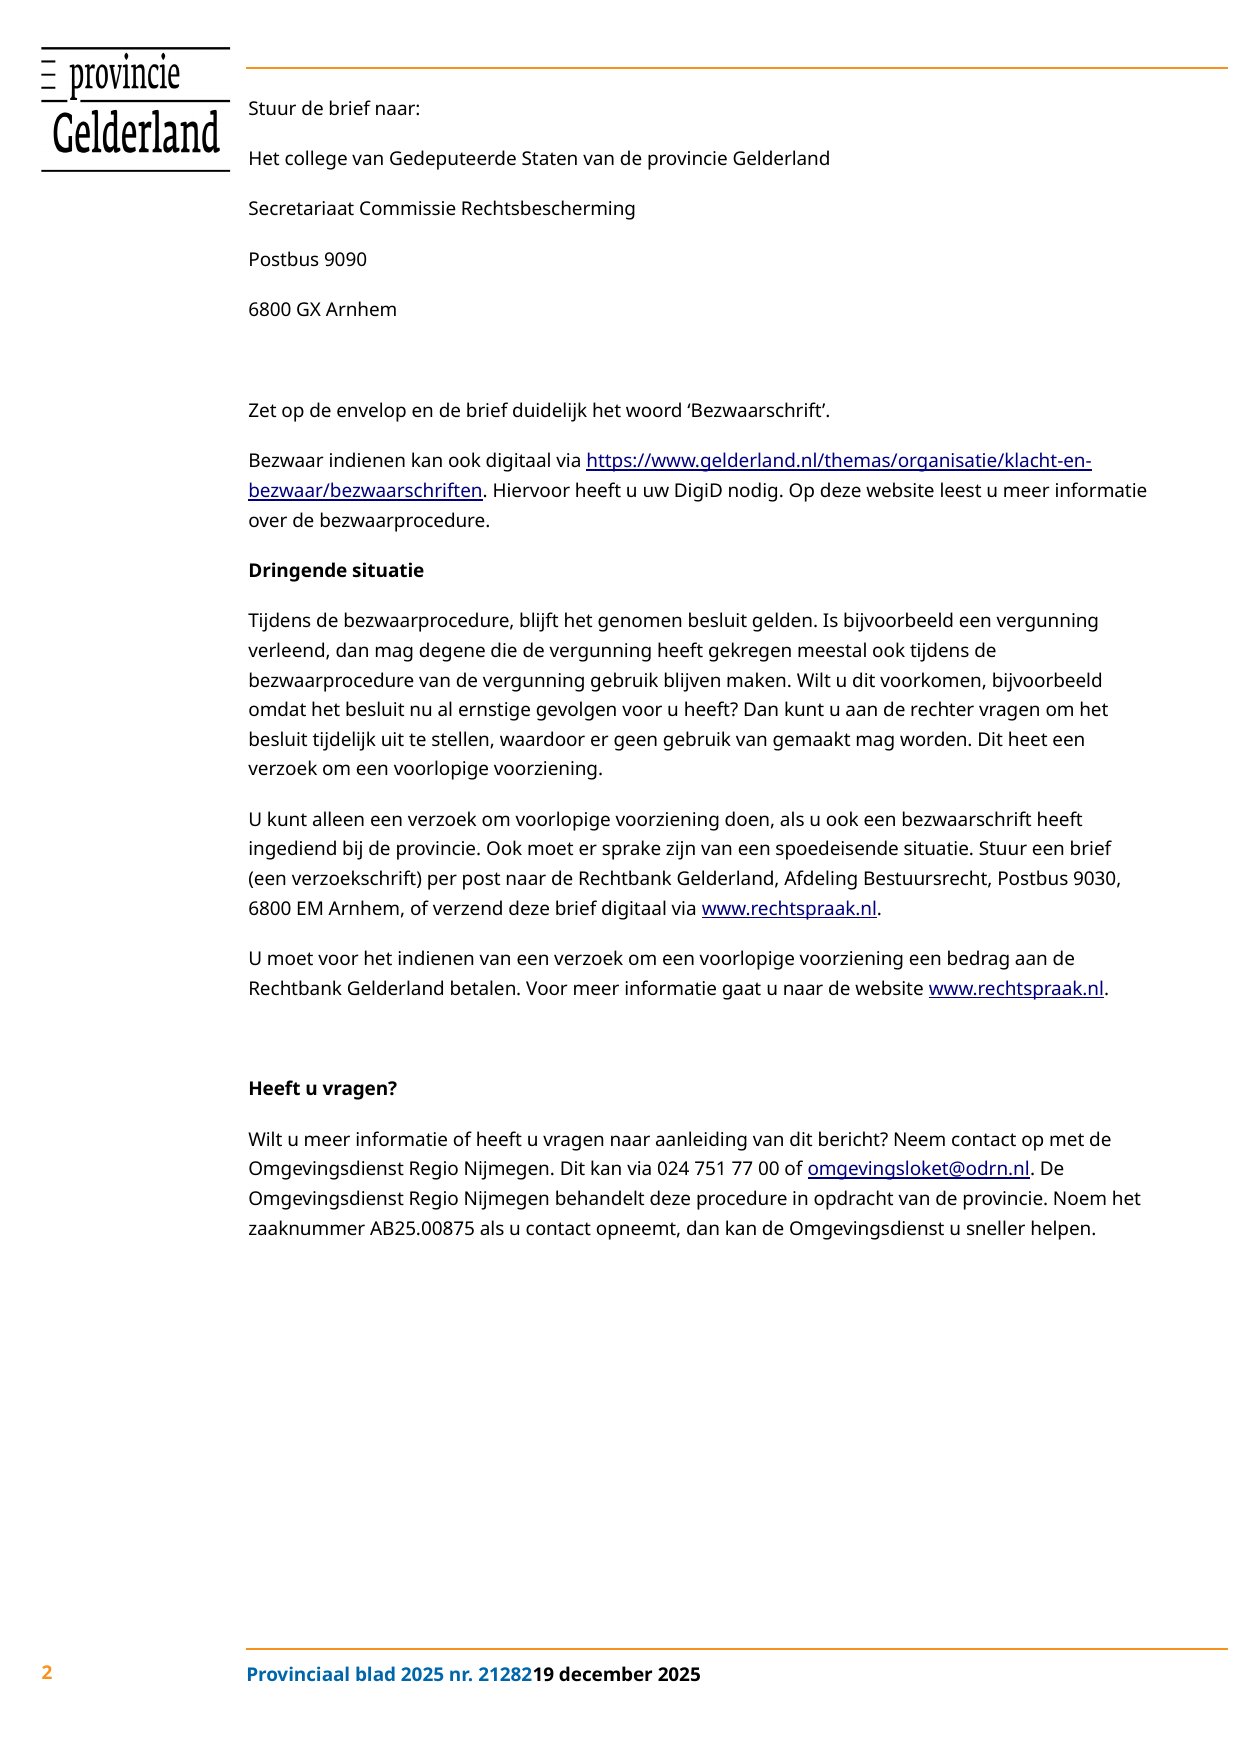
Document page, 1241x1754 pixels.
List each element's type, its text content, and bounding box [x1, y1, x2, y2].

text Heeft u vragen? [248, 1076, 1152, 1101]
text U moet voor het indienen van een verzoek om een voorlopige voorziening een bedrag aan de Rechtbank Gelderland betalen. Voor meer informatie gaat u naar de website www.rechtspraak.nl. [248, 945, 1152, 1001]
text Stuur de brief naar: [248, 95, 1152, 121]
text U kunt alleen een verzoek om voorlopige voorziening doen, als u ook een bezwaarschrift heeft ingediend bij de provincie. Ook moet er sprake zijn van een spoedeisende situatie. Stuur een brief (een verzoekschrift) per post naar de Rechtbank Gelderland, Afdeling Bestuursrecht, Postbus 9030, 6800 EM Arnhem, of verzend deze brief digitaal via www.rechtspraak.nl. [248, 806, 1152, 921]
text Zet op de envelop en de brief duidelijk het woord ‘Bezwaarschrift’. [248, 397, 1152, 423]
text Wilt u meer informatie of heeft u vragen naar aanleiding van dit bericht? Neem contact op met de Omgevingsdienst Regio Nijmegen. Dit kan via 024 751 77 00 of omgevingsloket@odrn.nl. De Omgevingsdienst Regio Nijmegen behandelt deze procedure in opdracht van de provincie. Noem het zaaknummer AB25.00875 als u contact opneemt, dan kan de Omgevingsdienst u sneller helpen. [248, 1126, 1152, 1241]
text Bezwaar indienen kan ook digitaal via https://www.gelderland.nl/themas/organisatie/klacht-en-bezwaar/bezwaarschriften. Hiervoor heeft u uw DigiD nodig. Op deze website leest u meer informatie over de bezwaarprocedure. [248, 448, 1152, 533]
text 6800 GX Arnhem [248, 296, 1152, 322]
text Postbus 9090 [248, 246, 1152, 272]
text Het college van Gedeputeerde Staten van de provincie Gelderland [248, 145, 1152, 171]
picture [41, 47, 231, 172]
text Tijdens de bezwaarprocedure, blijft het genomen besluit gelden. Is bijvoorbeeld een vergunning verleend, dan mag degene die de vergunning heeft gekregen meestal ook tijdens de bezwaarprocedure van de vergunning gebruik blijven maken. Wilt u dit voorkomen, bijvoorbeeld omdat het besluit nu al ernstige gevolgen voor u heeft? Dan kunt u aan de rechter vragen om het besluit tijdelijk uit te stellen, waardoor er geen gebruik van gemaakt mag worden. Dit heet een verzoek om een voorlopige voorziening. [248, 608, 1152, 781]
text Secretariaat Commissie Rechtsbescherming [248, 196, 1152, 221]
text Dringende situatie [248, 557, 1152, 583]
